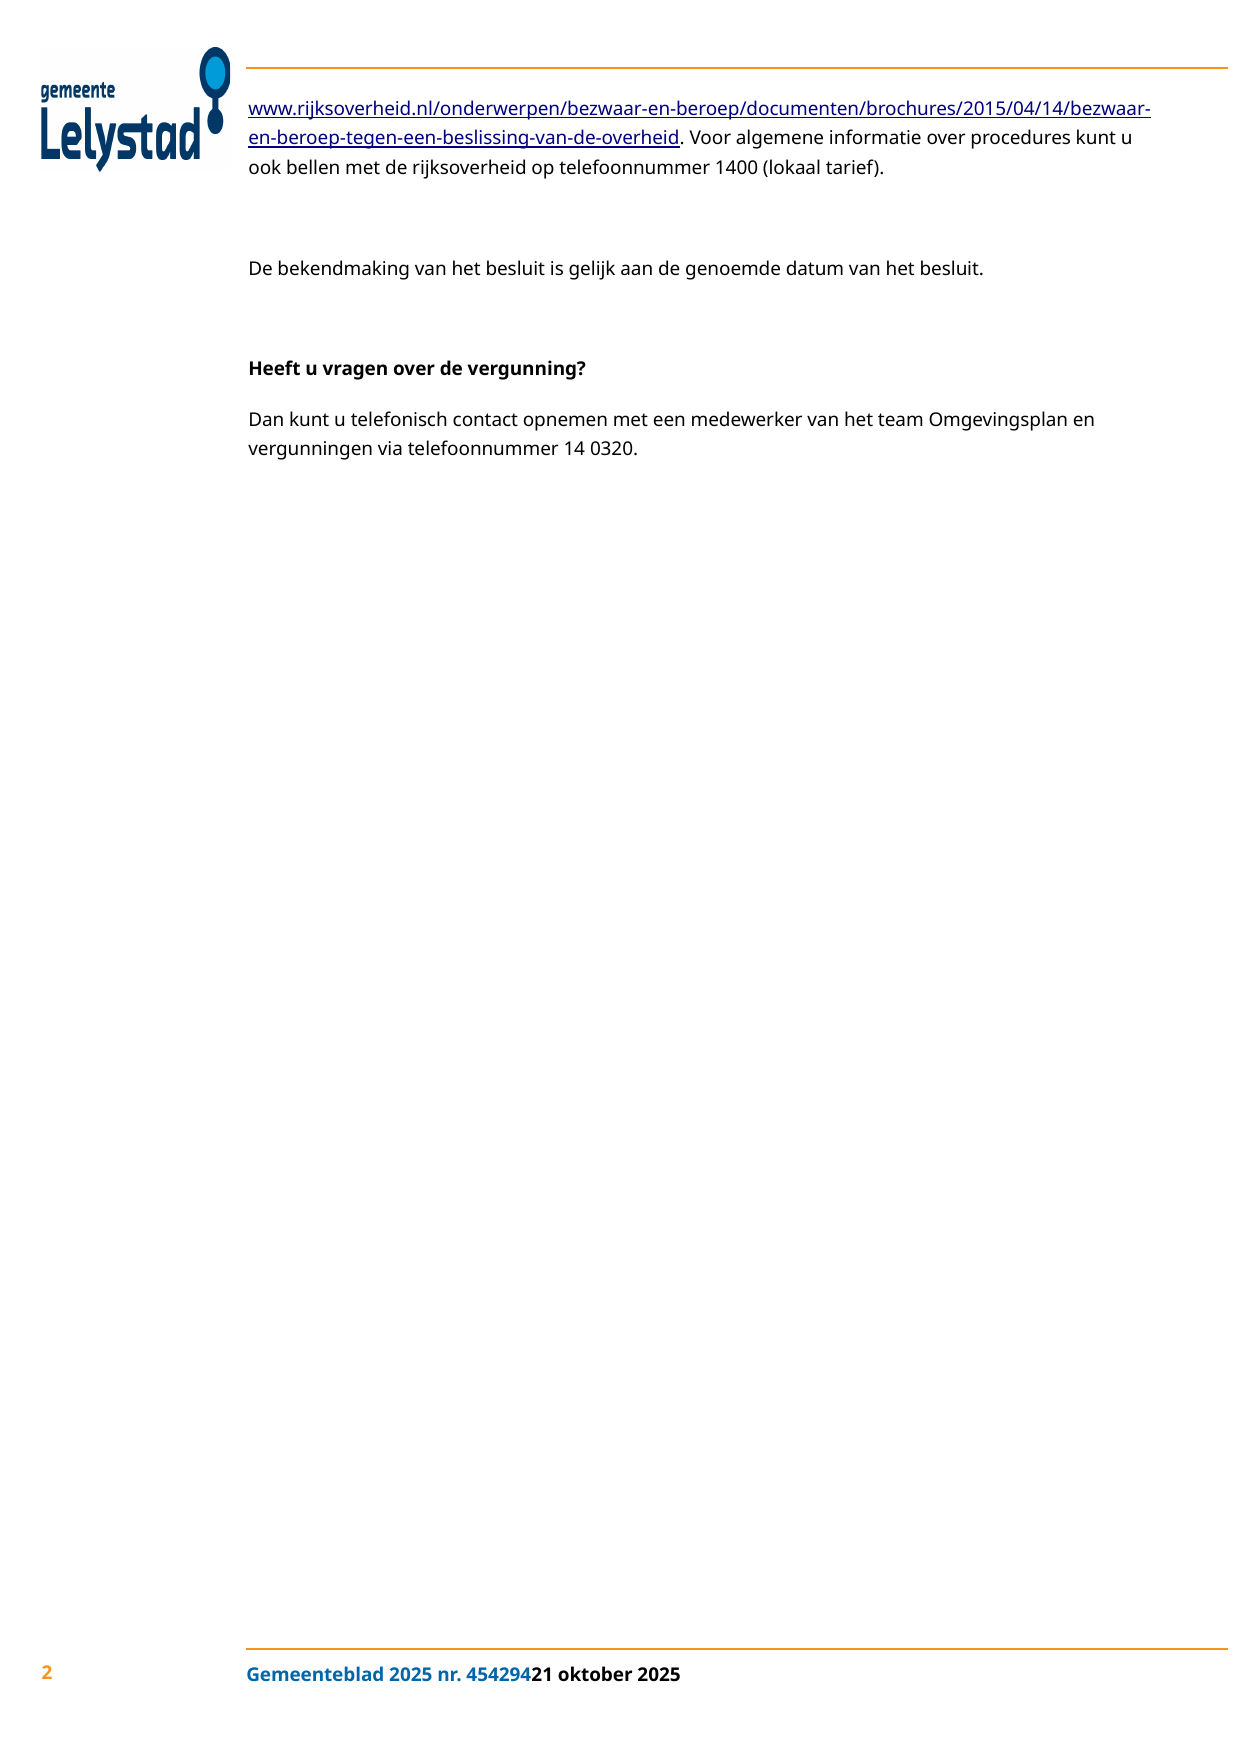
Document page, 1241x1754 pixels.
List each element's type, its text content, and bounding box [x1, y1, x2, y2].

text De bekendmaking van het besluit is gelijk aan de genoemde datum van het besluit. [248, 255, 1152, 281]
text Dan kunt u telefonisch contact opnemen met een medewerker van het team Omgevingsplan en vergunningen via telefoonnummer 14 0320. [248, 406, 1152, 461]
text www.rijksoverheid.nl/onderwerpen/bezwaar-en-beroep/documenten/brochures/2015/04/14/bezwaar-en-beroep-tegen-een-beslissing-van-de-overheid. Voor algemene informatie over procedures kunt u ook bellen met de rijksoverheid op telefoonnummer 1400 (lokaal tarief). [248, 95, 1152, 180]
text Heeft u vragen over de vergunning? [248, 356, 1152, 381]
picture [41, 47, 231, 172]
